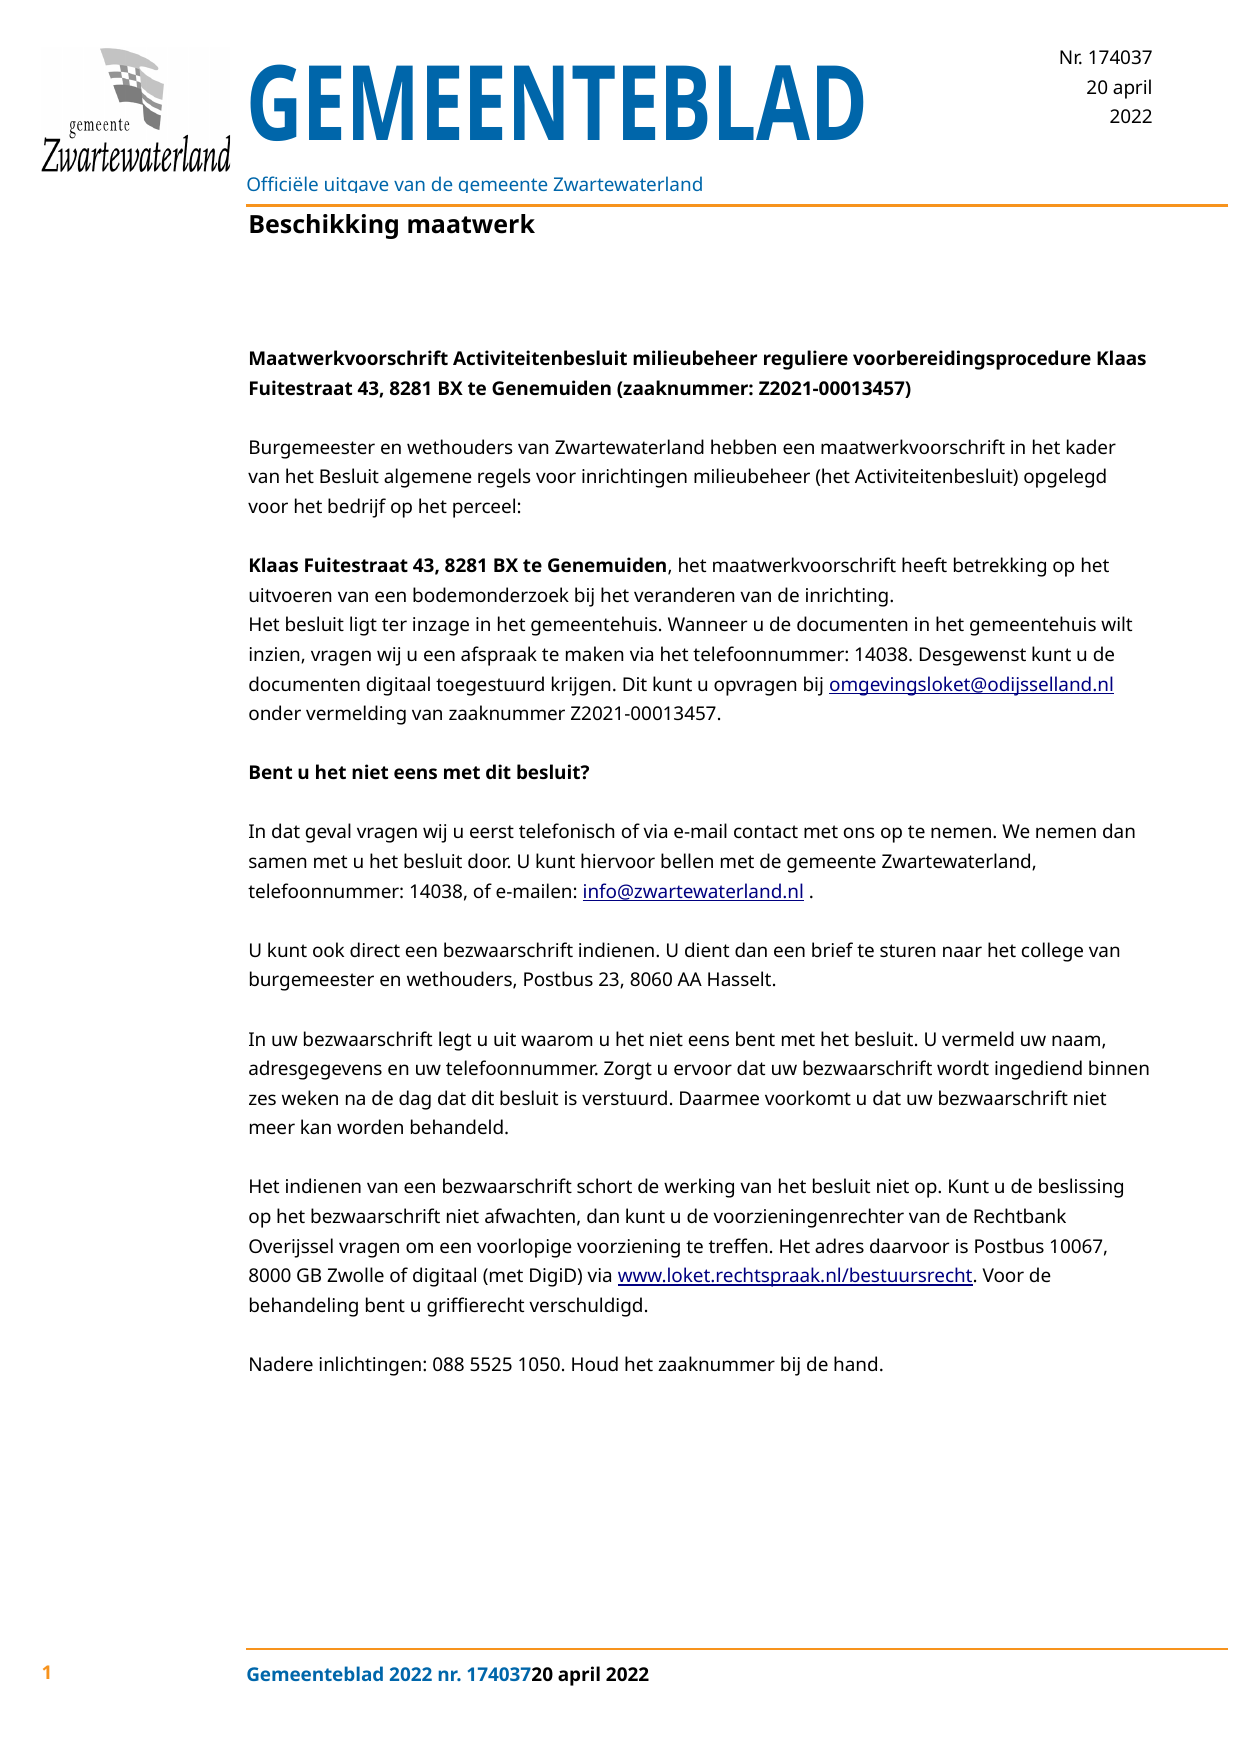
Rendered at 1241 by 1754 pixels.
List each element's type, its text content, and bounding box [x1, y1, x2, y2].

text U kunt ook direct een bezwaarschrift indienen. U dient dan een brief te sturen naar het college van burgemeester en wethouders, Postbus 23, 8060 AA Hasselt. [248, 937, 1152, 992]
text Burgemeester en wethouders van Zwartewaterland hebben een maatwerkvoorschrift in het kader van het Besluit algemene regels voor inrichtingen milieubeheer (het Activiteitenbesluit) opgelegd voor het bedrijf op het perceel: [248, 434, 1152, 519]
text Het besluit ligt ter inzage in het gemeentehuis. Wanneer u de documenten in het gemeentehuis wilt inzien, vragen wij u een afspraak te maken via het telefoonnummer: 14038. Desgewenst kunt u de documenten digitaal toegestuurd krijgen. Dit kunt u opvragen bij omgevingsloket@odijsselland.nl onder vermelding van zaaknummer Z2021-00013457. [248, 612, 1152, 726]
text In dat geval vragen wij u eerst telefonisch of via e-mail contact met ons op te nemen. We nemen dan samen met u het besluit door. U kunt hiervoor bellen met de gemeente Zwartewaterland, telefoonnummer: 14038, of e-mailen: info@zwartewaterland.nl . [248, 819, 1152, 903]
text Maatwerkvoorschrift Activiteitenbesluit milieubeheer reguliere voorbereidingsprocedure Klaas Fuitestraat 43, 8281 BX te Genemuiden (zaaknummer: Z2021-00013457) [248, 345, 1152, 401]
text Beschikking maatwerk [248, 207, 1152, 241]
text In uw bezwaarschrift legt u uit waarom u het niet eens bent met het besluit. U vermeld uw naam, adresgegevens en uw telefoonnummer. Zorgt u ervoor dat uw bezwaarschrift wordt ingediend binnen zes weken na de dag dat dit besluit is verstuurd. Daarmee voorkomt u dat uw bezwaarschrift niet meer kan worden behandeld. [248, 1026, 1152, 1140]
text Nadere inlichtingen: 088 5525 1050. Houd het zaaknummer bij de hand. [248, 1351, 1152, 1377]
picture [41, 47, 231, 172]
text Bent u het niet eens met dit besluit? [248, 759, 1152, 785]
text Het indienen van een bezwaarschrift schort de werking van het besluit niet op. Kunt u de beslissing op het bezwaarschrift niet afwachten, dan kunt u de voorzieningenrechter van de Rechtbank Overijssel vragen om een voorlopige voorziening te treffen. Het adres daarvoor is Postbus 10067, 8000 GB Zwolle of digitaal (met DigiD) via www.loket.rechtspraak.nl/bestuursrecht. Voor de behandeling bent u griffierecht verschuldigd. [248, 1174, 1152, 1318]
text Klaas Fuitestraat 43, 8281 BX te Genemuiden, het maatwerkvoorschrift heeft betrekking op het uitvoeren van een bodemonderzoek bij het veranderen van de inrichting. [248, 552, 1152, 608]
